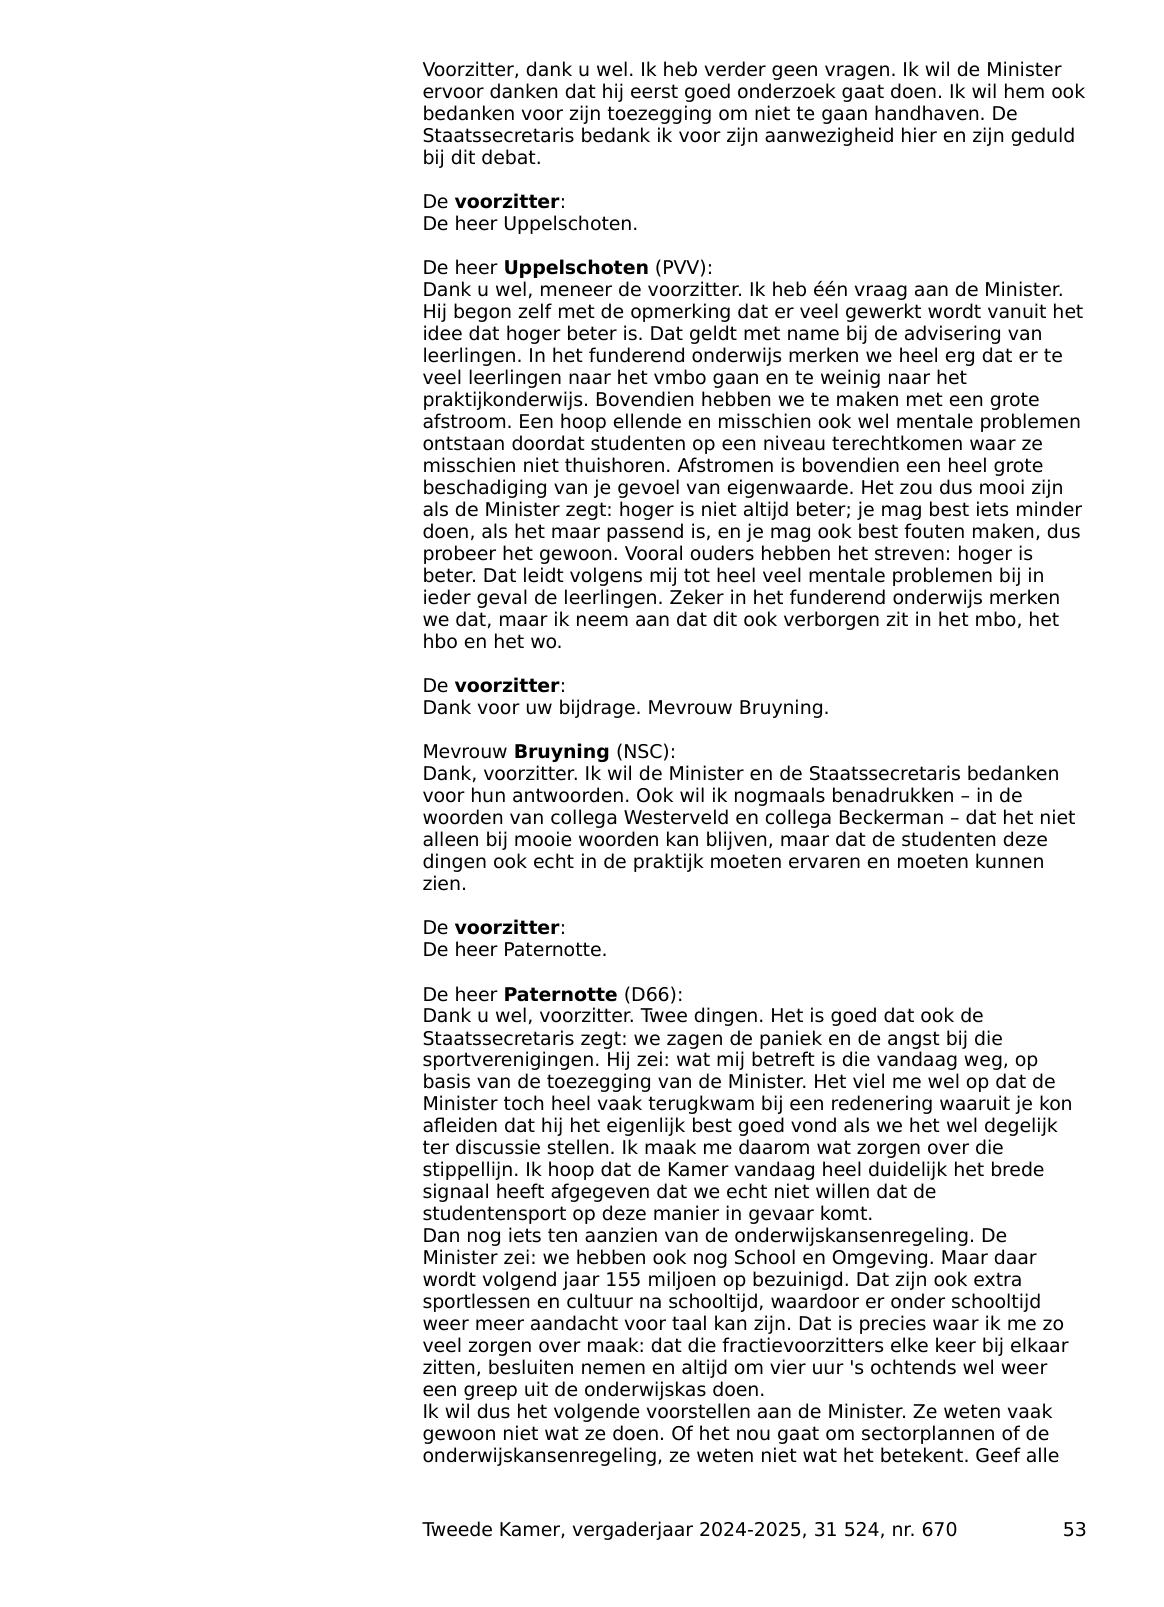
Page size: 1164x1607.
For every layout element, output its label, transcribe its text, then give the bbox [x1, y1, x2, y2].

text De voorzitter: [422, 675, 1087, 697]
text De voorzitter: [422, 191, 1087, 213]
text Dank u wel, voorzitter. Twee dingen. Het is goed dat ook de Staatssecretaris zegt: we zagen de paniek en de angst bij die sportverenigingen. Hij zei: wat mij betreft is die vandaag weg, op basis van de toezegging van de Minister. Het viel me wel op dat de Minister toch heel vaak terugkwam bij een redenering waaruit je kon afleiden dat hij het eigenlijk best goed vond als we het wel degelijk ter discussie stellen. Ik maak me daarom wat zorgen over die stippellijn. Ik hoop dat de Kamer vandaag heel duidelijk het brede signaal heeft afgegeven dat we echt niet willen dat de studentensport op deze manier in gevaar komt. [422, 1005, 1087, 1225]
text Mevrouw Bruyning (NSC): [422, 741, 1087, 763]
text Dank u wel, meneer de voorzitter. Ik heb één vraag aan de Minister. Hij begon zelf met de opmerking dat er veel gewerkt wordt vanuit het idee dat hoger beter is. Dat geldt met name bij de advisering van leerlingen. In het funderend onderwijs merken we heel erg dat er te veel leerlingen naar het vmbo gaan en te weinig naar het praktijkonderwijs. Bovendien hebben we te maken met een grote afstroom. Een hoop ellende en misschien ook wel mentale problemen ontstaan doordat studenten op een niveau terechtkomen waar ze misschien niet thuishoren. Afstromen is bovendien een heel grote beschadiging van je gevoel van eigenwaarde. Het zou dus mooi zijn als de Minister zegt: hoger is niet altijd beter; je mag best iets minder doen, als het maar passend is, en je mag ook best fouten maken, dus probeer het gewoon. Vooral ouders hebben het streven: hoger is beter. Dat leidt volgens mij tot heel veel mentale problemen bij in ieder geval de leerlingen. Zeker in het funderend onderwijs merken we dat, maar ik neem aan dat dit ook verborgen zit in het mbo, het hbo en het wo. [422, 279, 1087, 653]
text Dank, voorzitter. Ik wil de Minister en de Staatssecretaris bedanken voor hun antwoorden. Ook wil ik nogmaals benadrukken – in de woorden van collega Westerveld en collega Beckerman – dat het niet alleen bij mooie woorden kan blijven, maar dat de studenten deze dingen ook echt in de praktijk moeten ervaren en moeten kunnen zien. [422, 763, 1087, 895]
text De heer Uppelschoten. [422, 213, 1087, 235]
text De heer Paternotte. [422, 939, 1087, 961]
text De heer Uppelschoten (PVV): [422, 257, 1087, 279]
text Voorzitter, dank u wel. Ik heb verder geen vragen. Ik wil de Minister ervoor danken dat hij eerst goed onderzoek gaat doen. Ik wil hem ook bedanken voor zijn toezegging om niet te gaan handhaven. De Staatssecretaris bedank ik voor zijn aanwezigheid hier en zijn geduld bij dit debat. [422, 59, 1087, 169]
text Dan nog iets ten aanzien van de onderwijskansenregeling. De Minister zei: we hebben ook nog School en Omgeving. Maar daar wordt volgend jaar 155 miljoen op bezuinigd. Dat zijn ook extra sportlessen en cultuur na schooltijd, waardoor er onder schooltijd weer meer aandacht voor taal kan zijn. Dat is precies waar ik me zo veel zorgen over maak: dat die fractievoorzitters elke keer bij elkaar zitten, besluiten nemen en altijd om vier uur 's ochtends wel weer een greep uit de onderwijskas doen. [422, 1225, 1087, 1401]
text Ik wil dus het volgende voorstellen aan de Minister. Ze weten vaak gewoon niet wat ze doen. Of het nou gaat om sectorplannen of de onderwijskansenregeling, ze weten niet wat het betekent. Geef alle [422, 1401, 1087, 1467]
text De voorzitter: [422, 917, 1087, 939]
text Dank voor uw bijdrage. Mevrouw Bruyning. [422, 697, 1087, 719]
text De heer Paternotte (D66): [422, 983, 1087, 1005]
